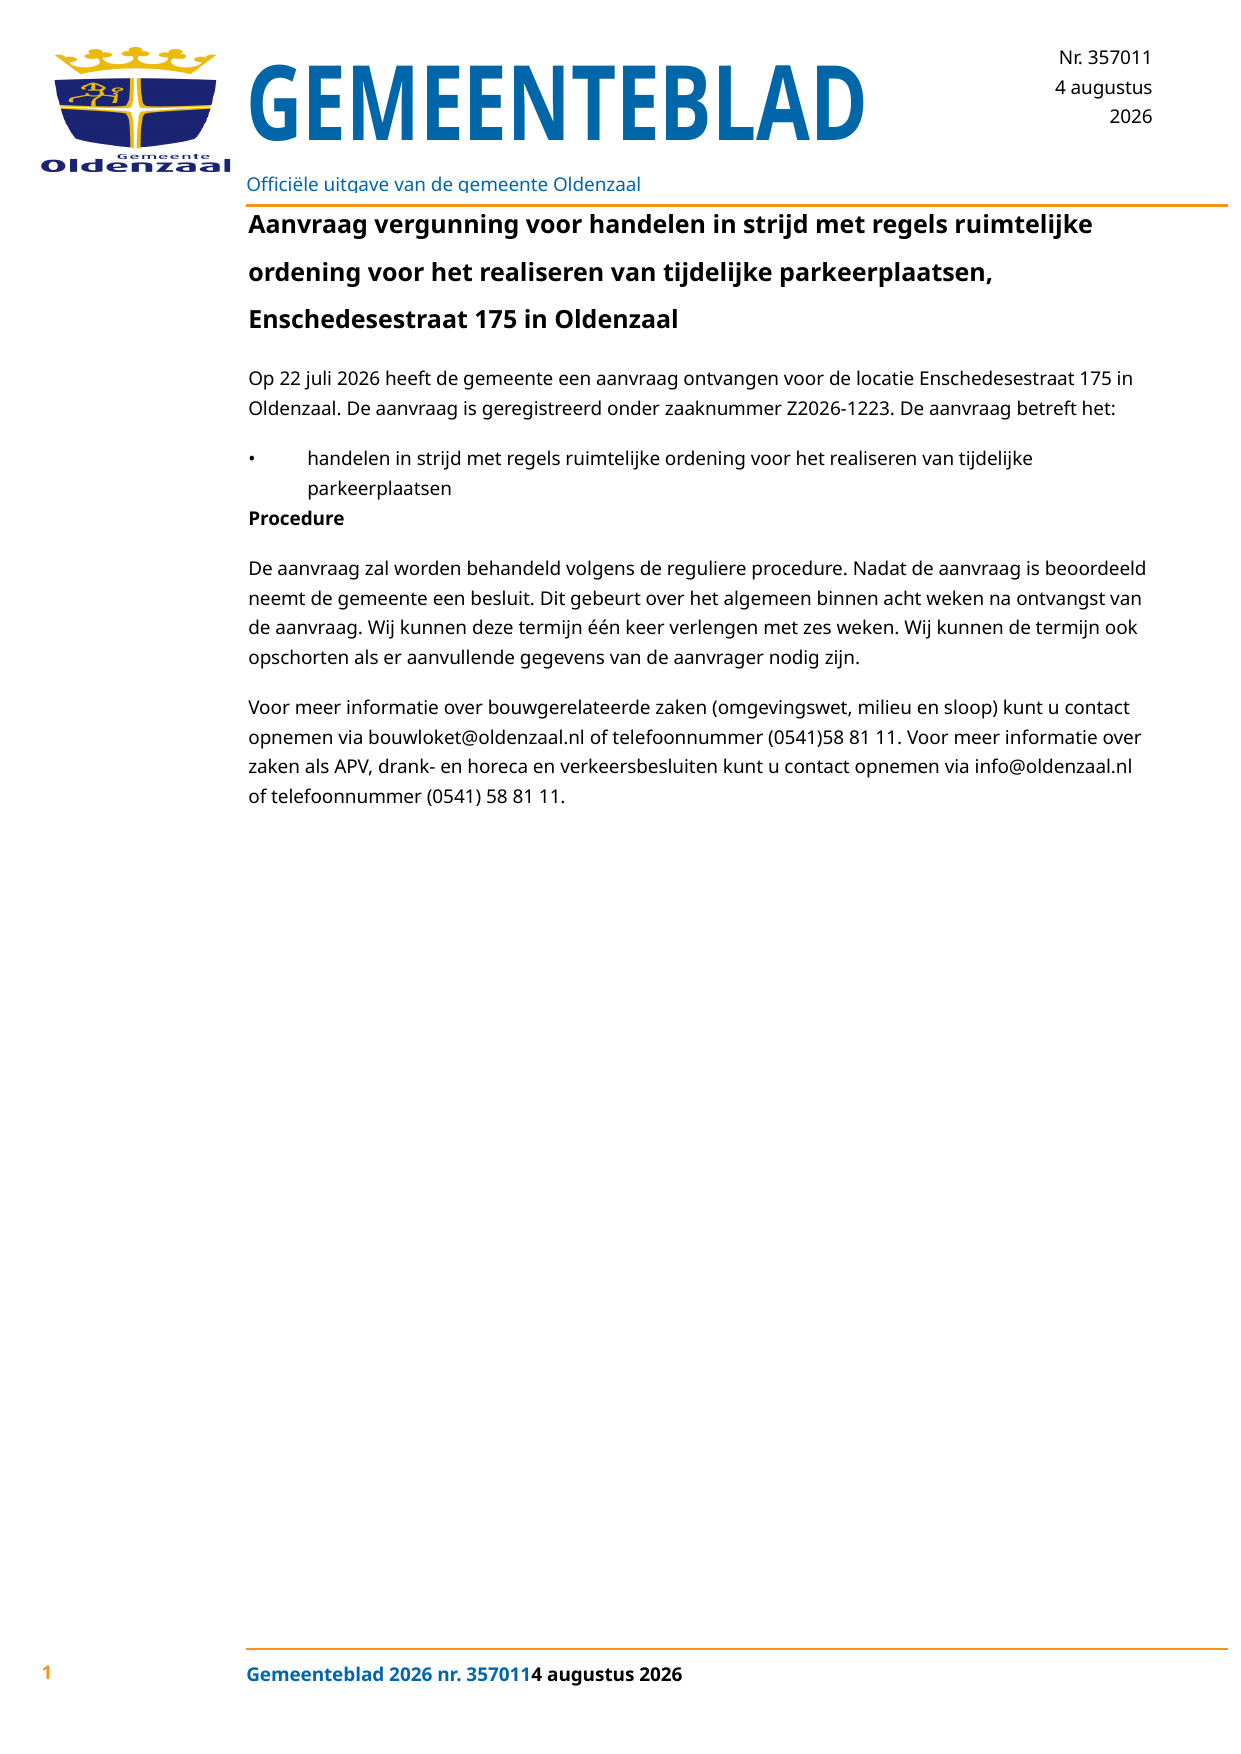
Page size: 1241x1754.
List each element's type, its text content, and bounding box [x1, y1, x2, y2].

text Procedure [248, 505, 1152, 530]
text Op 22 juli 2026 heeft de gemeente een aanvraag ontvangen voor de locatie Enschedesestraat 175 in Oldenzaal. De aanvraag is geregistreerd onder zaaknummer Z2026-1223. De aanvraag betreft het: [248, 366, 1152, 421]
picture [41, 47, 231, 172]
text Aanvraag vergunning voor handelen in strijd met regels ruimtelijke ordening voor het realiseren van tijdelijke parkeerplaatsen, Enschedesestraat 175 in Oldenzaal [248, 207, 1152, 336]
list handelen in strijd met regels ruimtelijke ordening voor het realiseren van tijdelijke parkeerplaatsen [248, 446, 1152, 501]
text Voor meer informatie over bouwgerelateerde zaken (omgevingswet, milieu en sloop) kunt u contact opnemen via bouwloket@oldenzaal.nl of telefoonnummer (0541)58 81 11. Voor meer informatie over zaken als APV, drank- en horeca en verkeersbesluiten kunt u contact opnemen via info@oldenzaal.nl of telefoonnummer (0541) 58 81 11. [248, 694, 1152, 809]
text De aanvraag zal worden behandeld volgens de reguliere procedure. Nadat de aanvraag is beoordeeld neemt de gemeente een besluit. Dit gebeurt over het algemeen binnen acht weken na ontvangst van de aanvraag. Wij kunnen deze termijn één keer verlengen met zes weken. Wij kunnen de termijn ook opschorten als er aanvullende gegevens van de aanvrager nodig zijn. [248, 555, 1152, 669]
